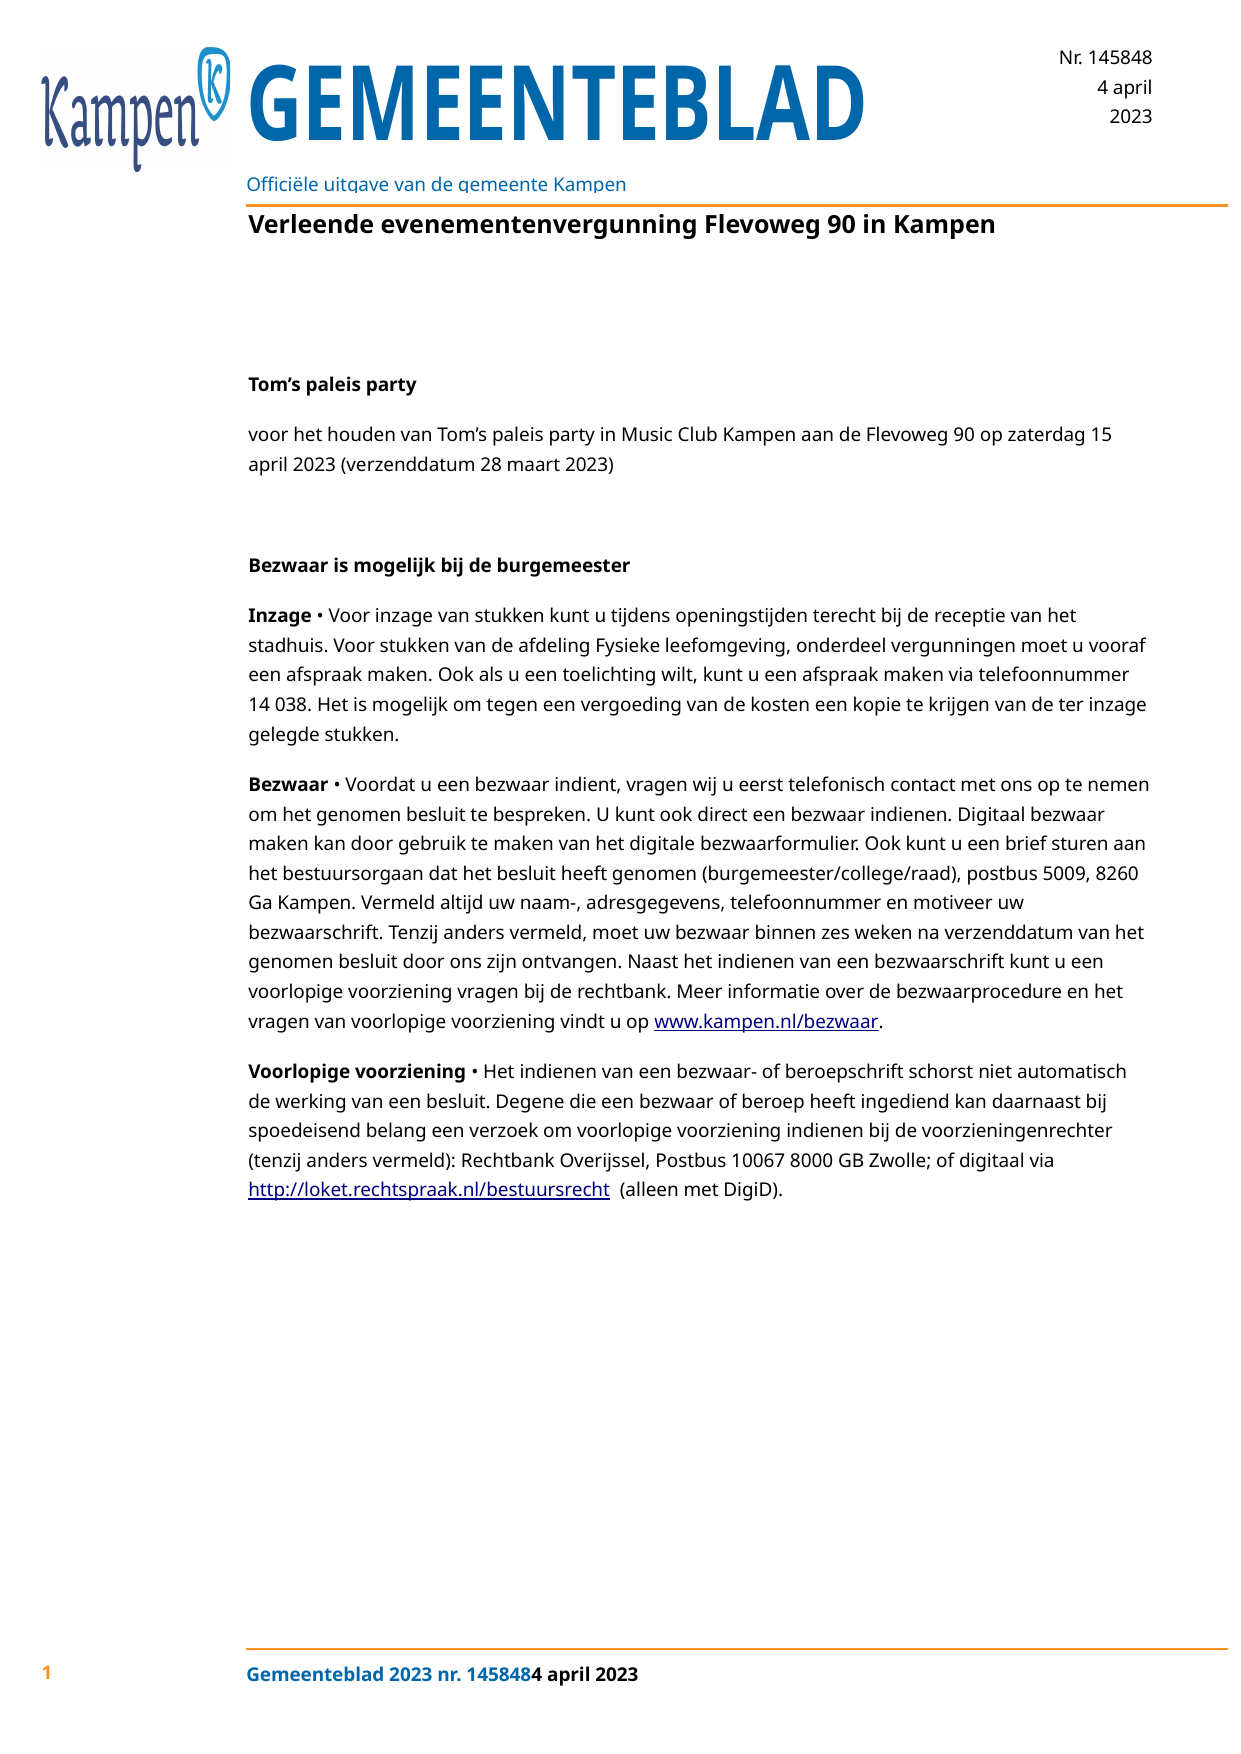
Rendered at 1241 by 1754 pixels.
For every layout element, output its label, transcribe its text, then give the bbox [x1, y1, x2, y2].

text Bezwaar is mogelijk bij de burgemeester [248, 552, 1152, 578]
text Tom’s paleis party [248, 371, 1152, 397]
text Voorlopige voorziening • Het indienen van een bezwaar- of beroepschrift schorst niet automatisch de werking van een besluit. Degene die een bezwaar of beroep heeft ingediend kan daarnaast bij spoedeisend belang een verzoek om voorlopige voorziening indienen bij de voorzieningenrechter (tenzij anders vermeld): Rechtbank Overijssel, Postbus 10067 8000 GB Zwolle; of digitaal via http://loket.rechtspraak.nl/bestuursrecht (alleen met DigiD). [248, 1058, 1152, 1202]
text Bezwaar • Voordat u een bezwaar indient, vragen wij u eerst telefonisch contact met ons op te nemen om het genomen besluit te bespreken. U kunt ook direct een bezwaar indienen. Digitaal bezwaar maken kan door gebruik te maken van het digitale bezwaarformulier. Ook kunt u een brief sturen aan het bestuursorgaan dat het besluit heeft genomen (burgemeester/college/raad), postbus 5009, 8260 Ga Kampen. Vermeld altijd uw naam-, adresgegevens, telefoonnummer en motiveer uw bezwaarschrift. Tenzij anders vermeld, moet uw bezwaar binnen zes weken na verzenddatum van het genomen besluit door ons zijn ontvangen. Naast het indienen van een bezwaarschrift kunt u een voorlopige voorziening vragen bij de rechtbank. Meer informatie over de bezwaarprocedure en het vragen van voorlopige voorziening vindt u op www.kampen.nl/bezwaar. [248, 771, 1152, 1033]
text Verleende evenementenvergunning Flevoweg 90 in Kampen [248, 207, 1152, 241]
text Inzage • Voor inzage van stukken kunt u tijdens openingstijden terecht bij de receptie van het stadhuis. Voor stukken van de afdeling Fysieke leefomgeving, onderdeel vergunningen moet u vooraf een afspraak maken. Ook als u een toelichting wilt, kunt u een afspraak maken via telefoonnummer 14 038. Het is mogelijk om tegen een vergoeding van de kosten een kopie te krijgen van de ter inzage gelegde stukken. [248, 602, 1152, 746]
text voor het houden van Tom’s paleis party in Music Club Kampen aan de Flevoweg 90 op zaterdag 15 april 2023 (verzenddatum 28 maart 2023) [248, 422, 1152, 477]
picture [41, 47, 231, 172]
